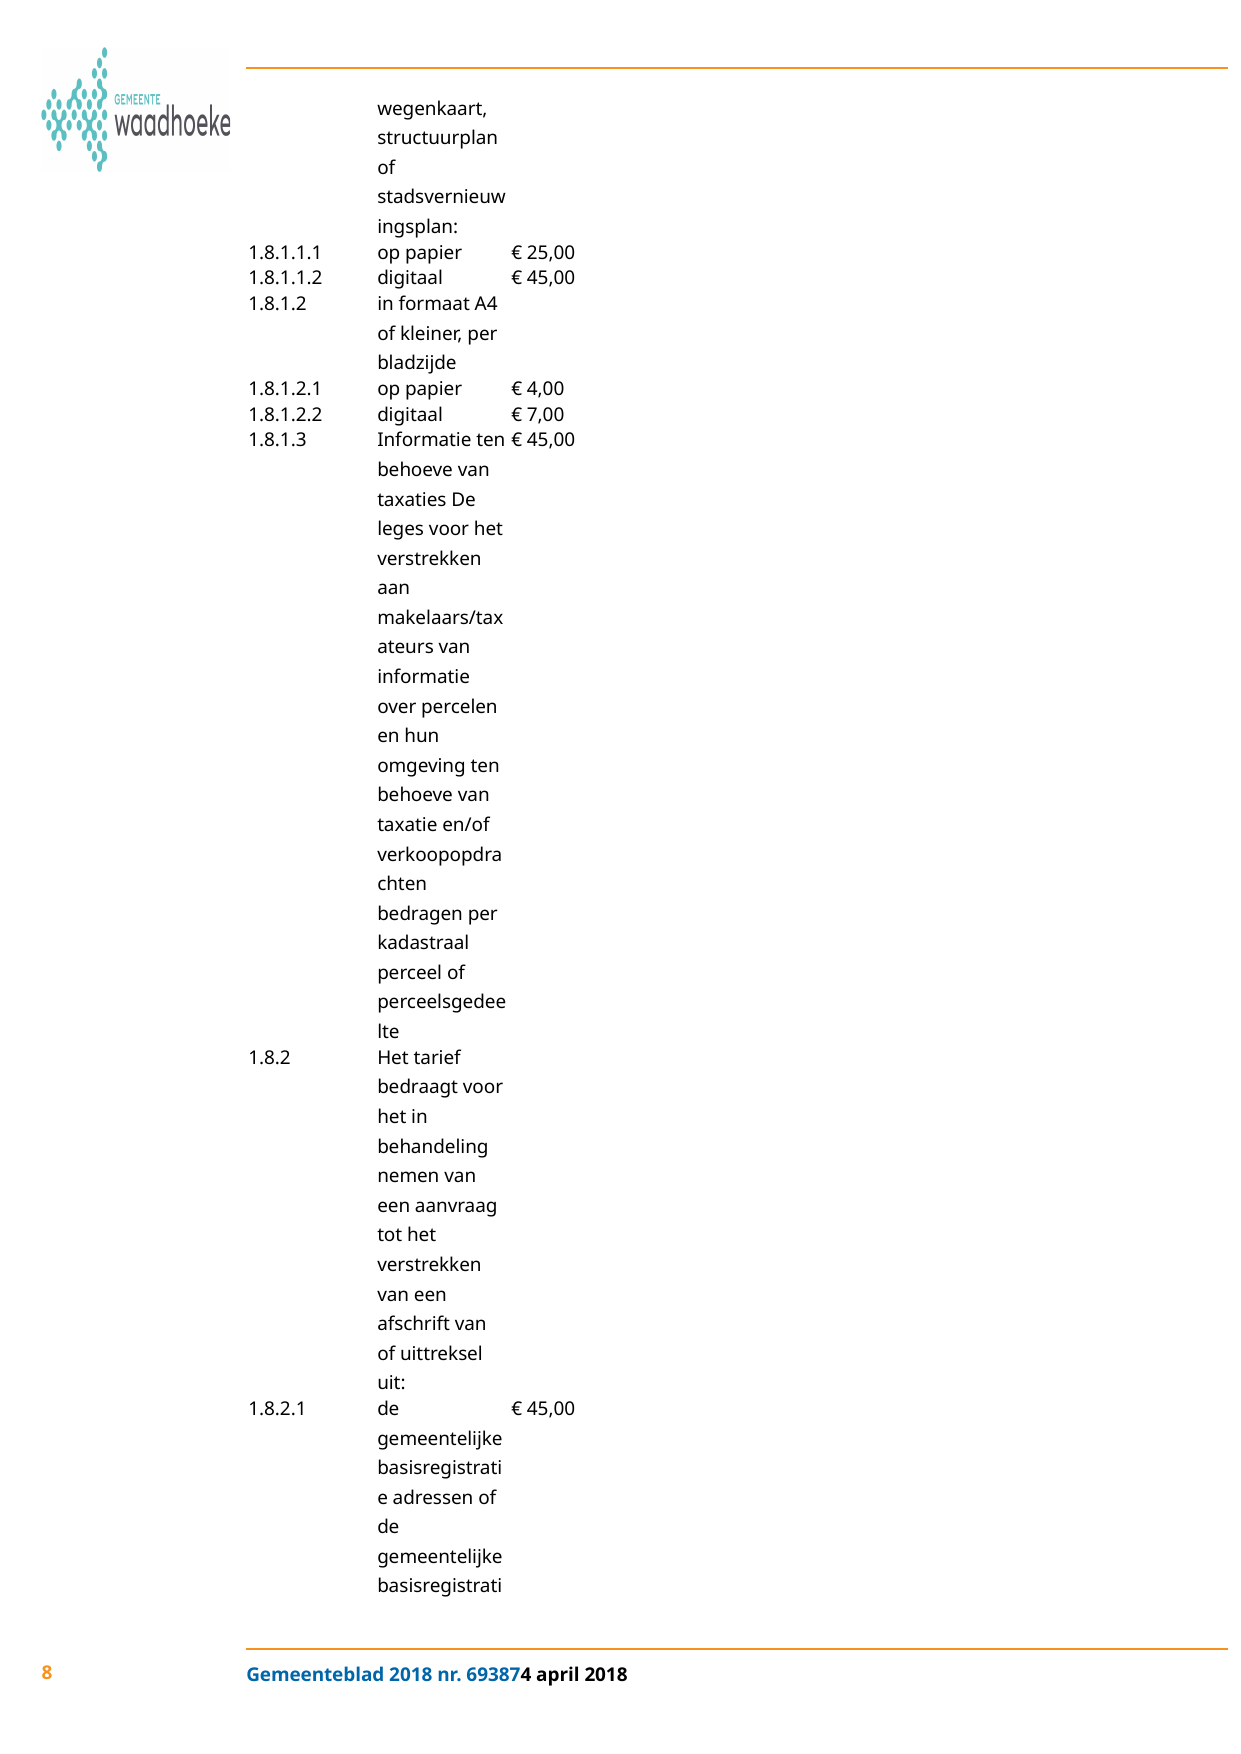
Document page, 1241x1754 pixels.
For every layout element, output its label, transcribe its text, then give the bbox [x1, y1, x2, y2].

table_cell 1.8.1.1.1 [248, 239, 377, 264]
table_cell € 45,00 [506, 427, 635, 1044]
table_cell 1.8.1.2.2 [248, 401, 377, 427]
table_cell € 45,00 [506, 1395, 635, 1598]
table_cell Informatie ten behoeve van taxaties De leges voor het verstrekken aan makelaars/taxateurs van informatie over percelen en hun omgeving ten behoeve van taxatie en/of verkoopopdrachten bedragen per kadastraal perceel of perceelsgedeelte [377, 427, 506, 1044]
table_cell in formaat A4 of kleiner, per bladzijde [377, 290, 506, 375]
table_cell 1.8.1.2 [248, 290, 377, 375]
table_cell wegenkaart, structuurplan of stadsvernieuwingsplan: [377, 95, 506, 239]
table_cell 1.8.1.1.2 [248, 265, 377, 290]
table_cell digitaal [377, 401, 506, 427]
table_cell 1.8.2 [248, 1044, 377, 1395]
table_cell [248, 95, 377, 239]
table_cell op papier [377, 375, 506, 401]
table_cell 1.8.1.3 [248, 427, 377, 1044]
picture [41, 47, 231, 172]
table_cell Het tarief bedraagt voor het in behandeling nemen van een aanvraag tot het verstrekken van een afschrift van of uittreksel uit: [377, 1044, 506, 1395]
table_cell op papier [377, 239, 506, 264]
table_cell € 45,00 [506, 265, 635, 290]
table_cell 1.8.1.2.1 [248, 375, 377, 401]
table_cell digitaal [377, 265, 506, 290]
table_cell 1.8.2.1 [248, 1395, 377, 1598]
table_cell [506, 290, 635, 375]
table_cell € 25,00 [506, 239, 635, 264]
table_cell € 7,00 [506, 401, 635, 427]
table_cell de gemeentelijke basisregistratie adressen of de gemeentelijke basisregistrati [377, 1395, 506, 1598]
table_cell [506, 95, 635, 239]
table_cell [506, 1044, 635, 1395]
table_cell € 4,00 [506, 375, 635, 401]
